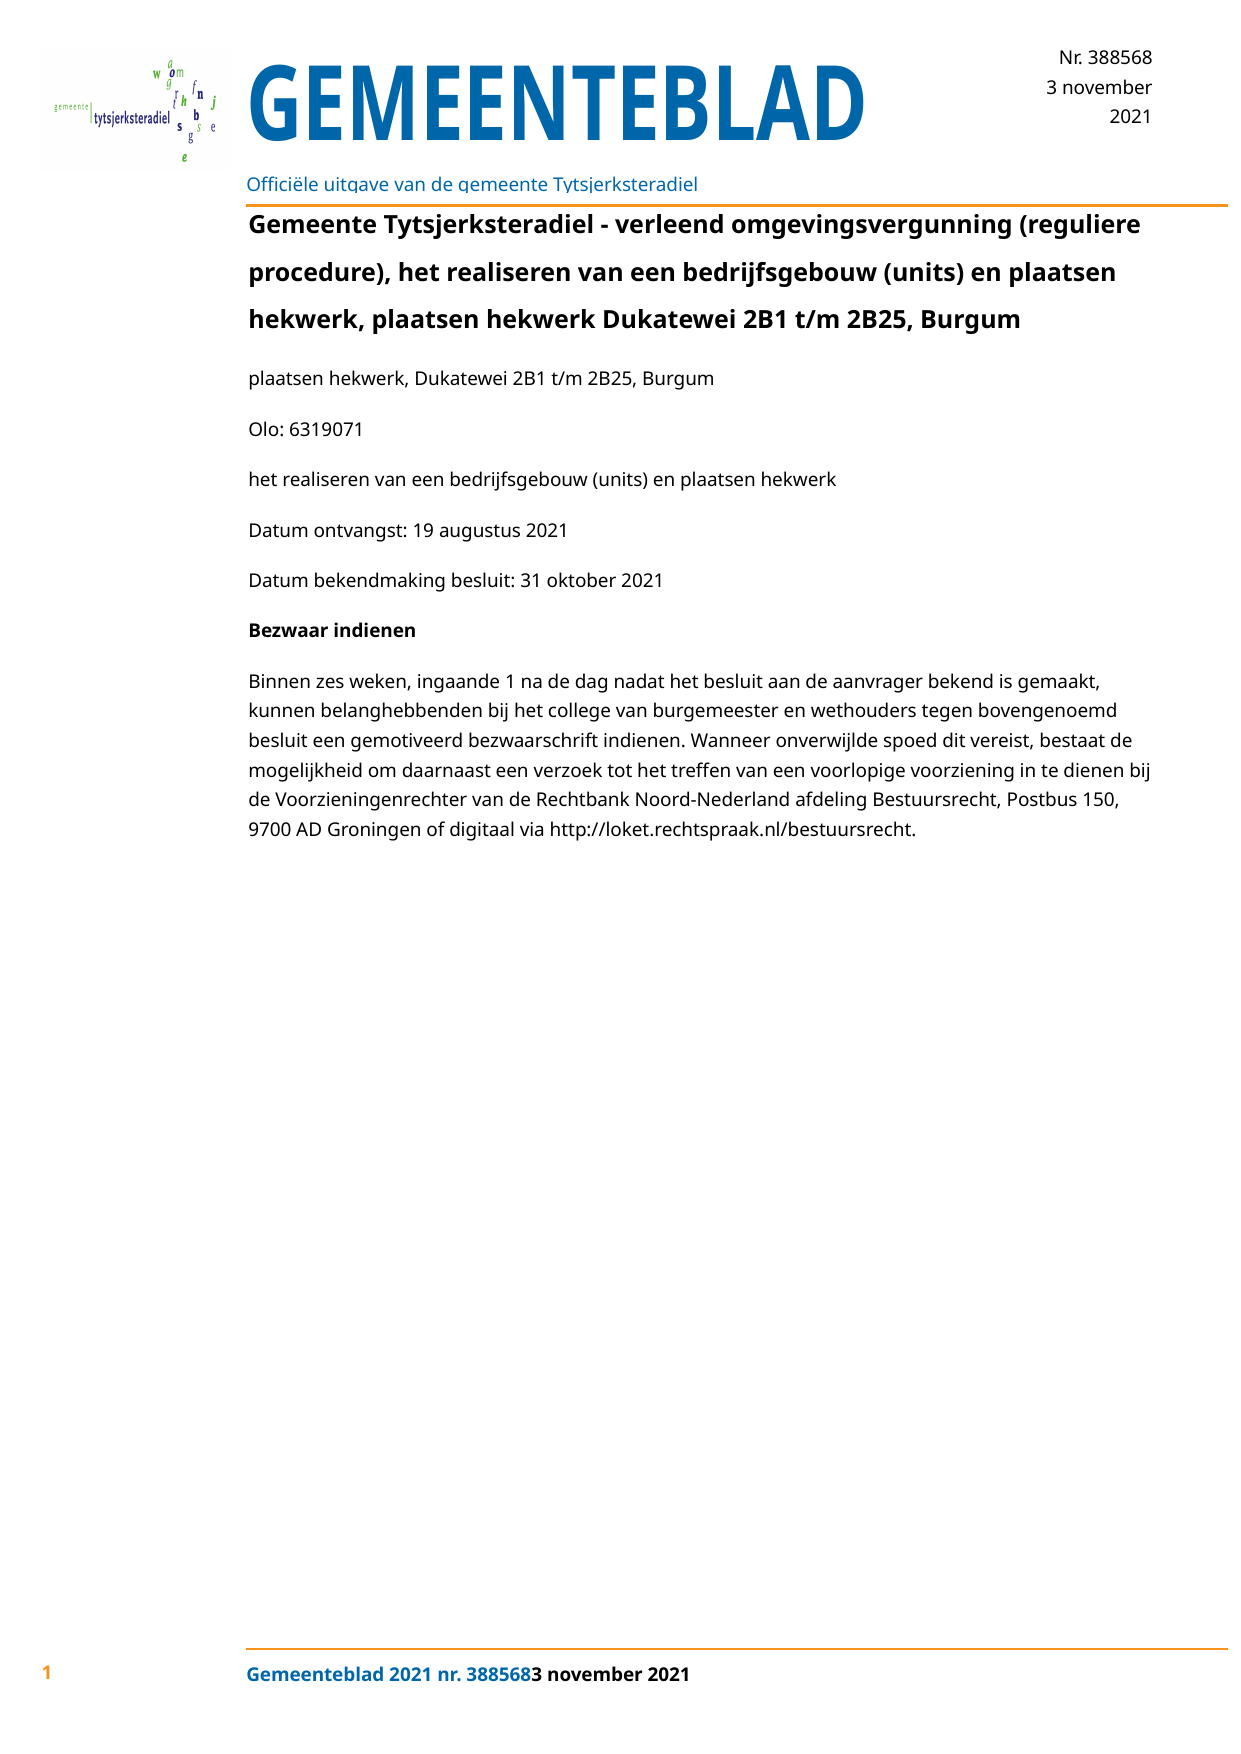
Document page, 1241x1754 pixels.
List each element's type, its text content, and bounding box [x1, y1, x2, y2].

text plaatsen hekwerk, Dukatewei 2B1 t/m 2B25, Burgum [248, 366, 1152, 391]
text Binnen zes weken, ingaande 1 na de dag nadat het besluit aan de aanvrager bekend is gemaakt, kunnen belanghebbenden bij het college van burgemeester en wethouders tegen bovengenoemd besluit een gemotiveerd bezwaarschrift indienen. Wanneer onverwijlde spoed dit vereist, bestaat de mogelijkheid om daarnaast een verzoek tot het treffen van een voorlopige voorziening in te dienen bij de Voorzieningenrechter van de Rechtbank Noord-Nederland afdeling Bestuursrecht, Postbus 150, 9700 AD Groningen of digitaal via http://loket.rechtspraak.nl/bestuursrecht. [248, 668, 1152, 842]
picture [41, 47, 231, 172]
text Gemeente Tytsjerksteradiel - verleend omgevingsvergunning (reguliere procedure), het realiseren van een bedrijfsgebouw (units) en plaatsen hekwerk, plaatsen hekwerk Dukatewei 2B1 t/m 2B25, Burgum [248, 207, 1152, 336]
text Olo: 6319071 [248, 416, 1152, 442]
text Bezwaar indienen [248, 618, 1152, 643]
text Datum ontvangst: 19 augustus 2021 [248, 517, 1152, 542]
text het realiseren van een bedrijfsgebouw (units) en plaatsen hekwerk [248, 466, 1152, 492]
text Datum bekendmaking besluit: 31 oktober 2021 [248, 567, 1152, 593]
